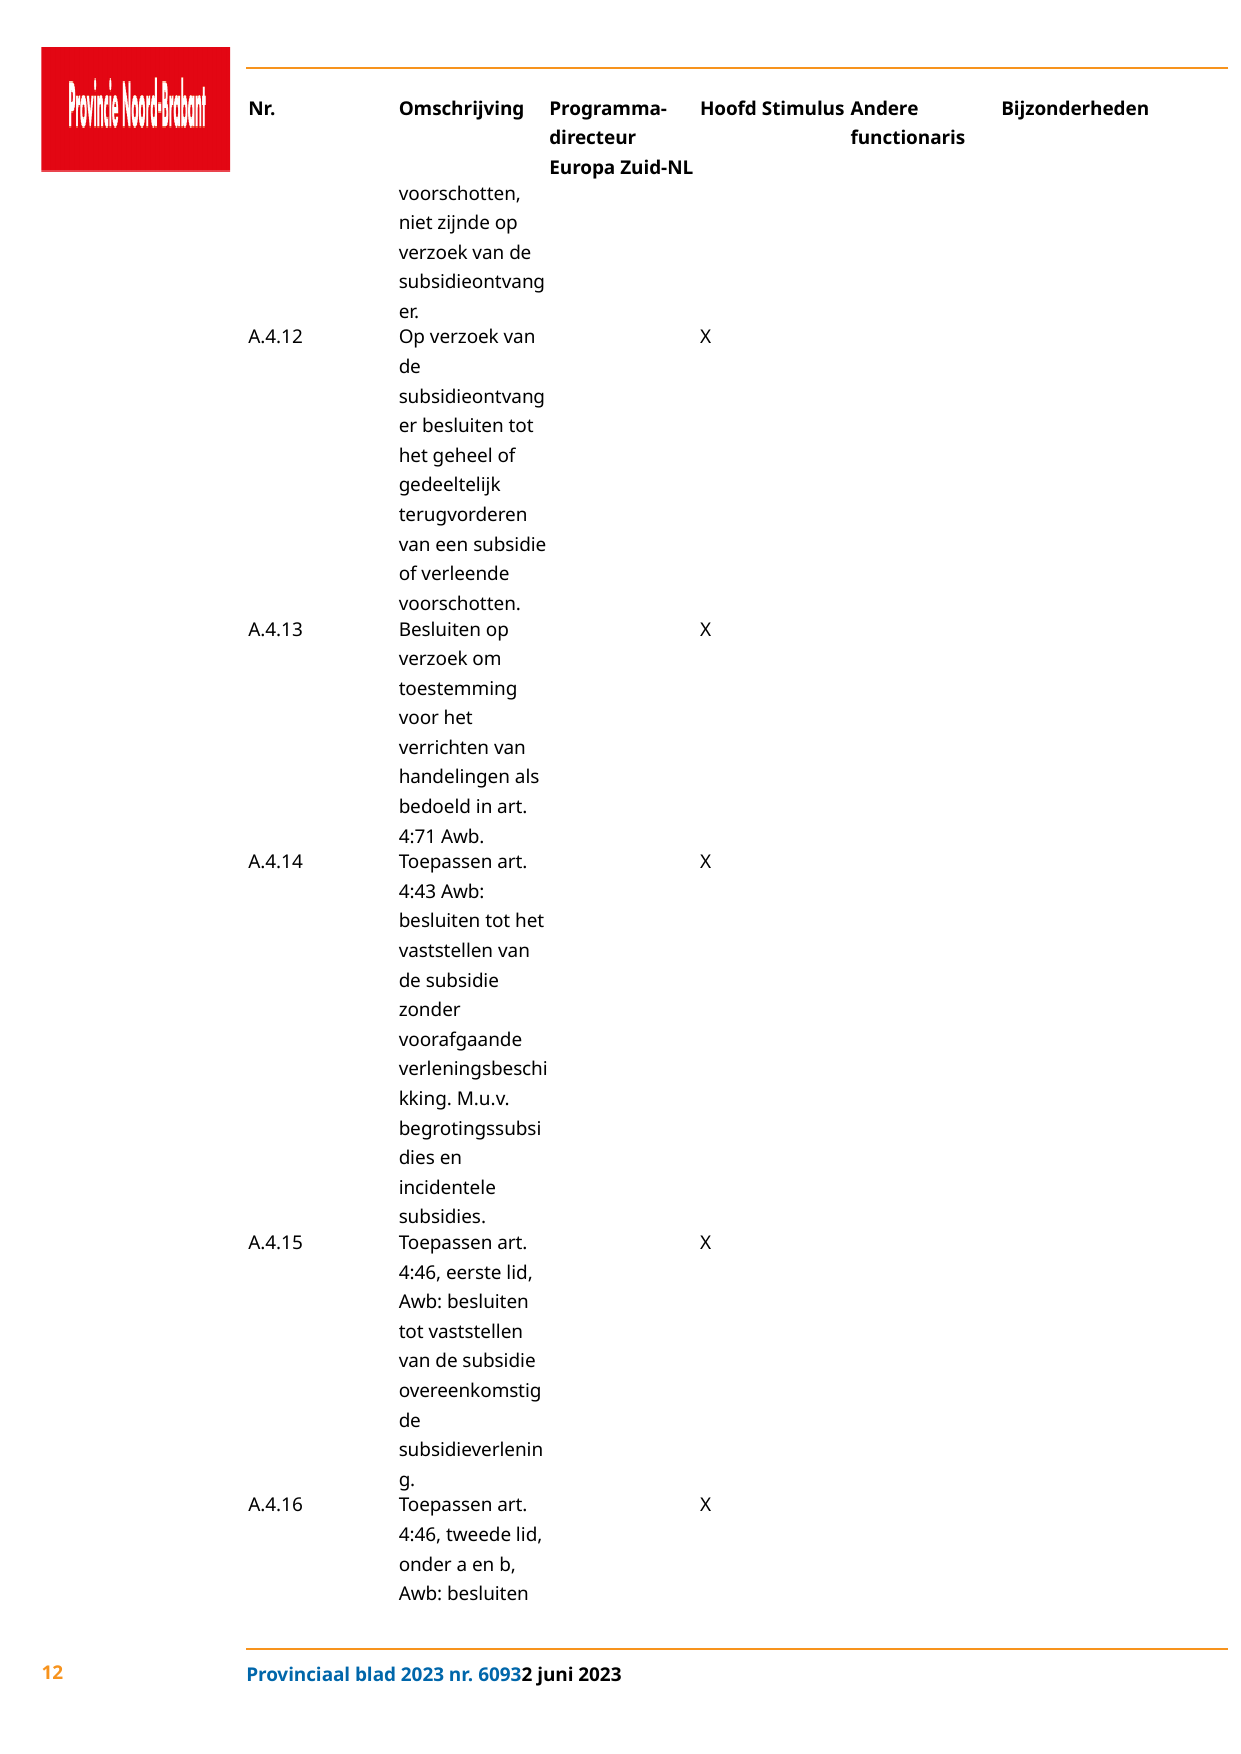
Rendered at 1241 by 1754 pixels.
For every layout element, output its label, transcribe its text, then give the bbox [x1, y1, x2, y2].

table_cell [850, 324, 1001, 616]
table_cell voorschotten, niet zijnde op verzoek van de subsidieontvanger. [399, 180, 549, 324]
table_cell [1001, 1492, 1152, 1606]
table_cell [248, 180, 398, 324]
table_header Nr. [248, 95, 398, 180]
table_cell X [700, 616, 850, 848]
table_header Hoofd Stimulus [700, 95, 850, 180]
table_cell [1001, 180, 1152, 324]
table_cell A.4.12 [248, 324, 398, 616]
table_cell A.4.16 [248, 1492, 398, 1606]
table_cell [549, 849, 700, 1229]
table_cell [1001, 1229, 1152, 1492]
table_cell [549, 180, 700, 324]
table_header Programma-directeur Europa Zuid-NL [549, 95, 700, 180]
table_cell [850, 616, 1001, 848]
table_cell X [700, 1492, 850, 1606]
table_cell [549, 1229, 700, 1492]
table_cell Toepassen art. 4:43 Awb: besluiten tot het vaststellen van de subsidie zonder voorafgaande verleningsbeschikking. M.u.v. begrotingssubsidies en incidentele subsidies. [399, 849, 549, 1229]
table_cell [549, 324, 700, 616]
table_cell A.4.15 [248, 1229, 398, 1492]
table_cell [850, 849, 1001, 1229]
table_cell X [700, 849, 850, 1229]
table_cell X [700, 1229, 850, 1492]
table_cell [549, 1492, 700, 1606]
table_header Bijzonderheden [1001, 95, 1152, 180]
table_cell [850, 1229, 1001, 1492]
table_cell A.4.14 [248, 849, 398, 1229]
table_cell [1001, 324, 1152, 616]
table_cell [850, 180, 1001, 324]
table_cell Toepassen art. 4:46, eerste lid, Awb: besluiten tot vaststellen van de subsidie overeenkomstig de subsidieverlening. [399, 1229, 549, 1492]
picture [41, 47, 231, 172]
table_cell [1001, 616, 1152, 848]
table_cell [850, 1492, 1001, 1606]
table_cell Toepassen art. 4:46, tweede lid, onder a en b, Awb: besluiten [399, 1492, 549, 1606]
table_header Andere functionaris [850, 95, 1001, 180]
table_header Omschrijving [399, 95, 549, 180]
table_cell [700, 180, 850, 324]
table_cell [1001, 849, 1152, 1229]
table_cell A.4.13 [248, 616, 398, 848]
table_cell [549, 616, 700, 848]
table_cell Besluiten op verzoek om toestemming voor het verrichten van handelingen als bedoeld in art. 4:71 Awb. [399, 616, 549, 848]
table_cell X [700, 324, 850, 616]
table_cell Op verzoek van de subsidieontvanger besluiten tot het geheel of gedeeltelijk terugvorderen van een subsidie of verleende voorschotten. [399, 324, 549, 616]
